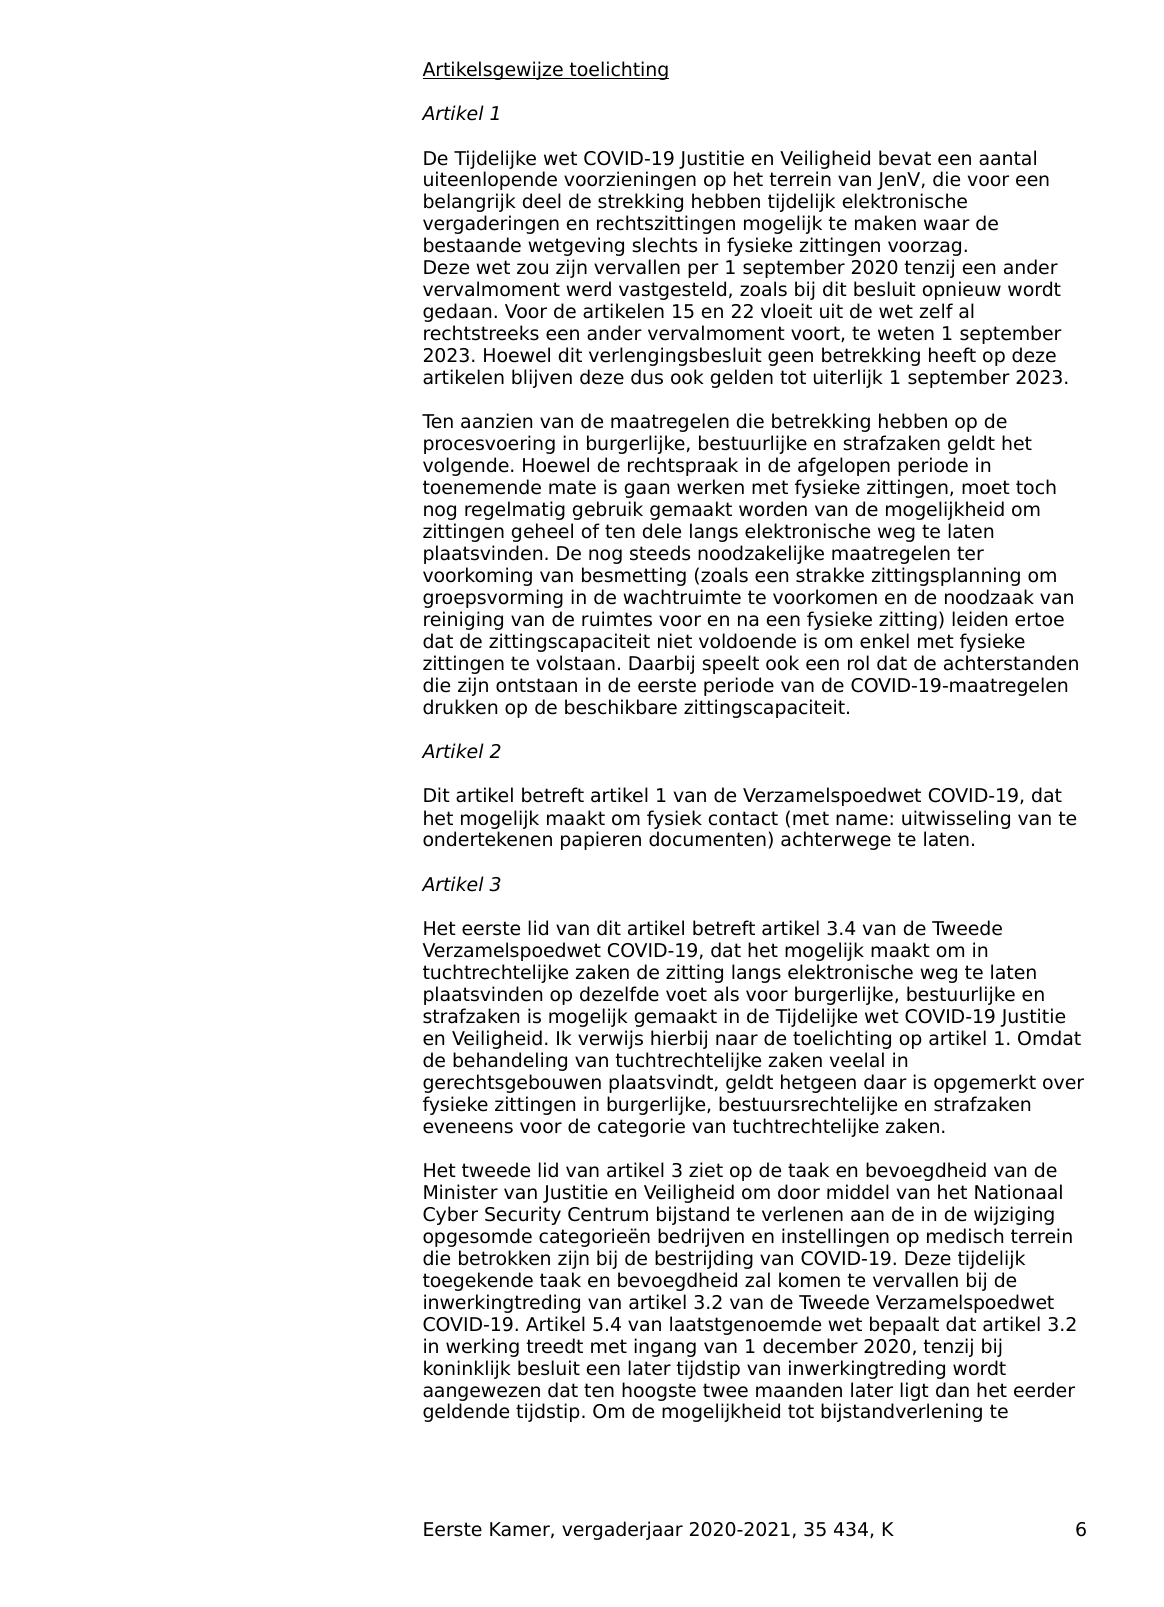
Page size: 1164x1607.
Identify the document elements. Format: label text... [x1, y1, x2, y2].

text Het tweede lid van artikel 3 ziet op de taak en bevoegdheid van de Minister van Justitie en Veiligheid om door middel van het Nationaal Cyber Security Centrum bijstand te verlenen aan de in de wijziging opgesomde categorieën bedrijven en instellingen op medisch terrein die betrokken zijn bij de bestrijding van COVID-19. Deze tijdelijk toegekende taak en bevoegdheid zal komen te vervallen bij de inwerkingtreding van artikel 3.2 van de Tweede Verzamelspoedwet COVID-19. Artikel 5.4 van laatstgenoemde wet bepaalt dat artikel 3.2 in werking treedt met ingang van 1 december 2020, tenzij bij koninklijk besluit een later tijdstip van inwerkingtreding wordt aangewezen dat ten hoogste twee maanden later ligt dan het eerder geldende tijdstip. Om de mogelijkheid tot bijstandverlening te [422, 1160, 1087, 1423]
subtitle Artikel 1 [422, 103, 1087, 125]
subtitle Artikel 3 [422, 873, 1087, 896]
text Deze wet zou zijn vervallen per 1 september 2020 tenzij een ander vervalmoment werd vastgesteld, zoals bij dit besluit opnieuw wordt gedaan. Voor de artikelen 15 en 22 vloeit uit de wet zelf al rechtstreeks een ander vervalmoment voort, te weten 1 september 2023. Hoewel dit verlengingsbesluit geen betrekking heeft op deze artikelen blijven deze dus ook gelden tot uiterlijk 1 september 2023. [422, 257, 1087, 389]
subtitle Artikel 2 [422, 741, 1087, 763]
text Ten aanzien van de maatregelen die betrekking hebben op de procesvoering in burgerlijke, bestuurlijke en strafzaken geldt het volgende. Hoewel de rechtspraak in de afgelopen periode in toenemende mate is gaan werken met fysieke zittingen, moet toch nog regelmatig gebruik gemaakt worden van de mogelijkheid om zittingen geheel of ten dele langs elektronische weg te laten plaatsvinden. De nog steeds noodzakelijke maatregelen ter voorkoming van besmetting (zoals een strakke zittingsplanning om groepsvorming in de wachtruimte te voorkomen en de noodzaak van reiniging van de ruimtes voor en na een fysieke zitting) leiden ertoe dat de zittingscapaciteit niet voldoende is om enkel met fysieke zittingen te volstaan. Daarbij speelt ook een rol dat de achterstanden die zijn ontstaan in de eerste periode van de COVID-19-maatregelen drukken op de beschikbare zittingscapaciteit. [422, 411, 1087, 719]
text Het eerste lid van dit artikel betreft artikel 3.4 van de Tweede Verzamelspoedwet COVID-19, dat het mogelijk maakt om in tuchtrechtelijke zaken de zitting langs elektronische weg te laten plaatsvinden op dezelfde voet als voor burgerlijke, bestuurlijke en strafzaken is mogelijk gemaakt in de Tijdelijke wet COVID-19 Justitie en Veiligheid. Ik verwijs hierbij naar de toelichting op artikel 1. Omdat de behandeling van tuchtrechtelijke zaken veelal in gerechtsgebouwen plaatsvindt, geldt hetgeen daar is opgemerkt over fysieke zittingen in burgerlijke, bestuursrechtelijke en strafzaken eveneens voor de categorie van tuchtrechtelijke zaken. [422, 918, 1087, 1137]
text De Tijdelijke wet COVID-19 Justitie en Veiligheid bevat een aantal uiteenlopende voorzieningen op het terrein van JenV, die voor een belangrijk deel de strekking hebben tijdelijk elektronische vergaderingen en rechtszittingen mogelijk te maken waar de bestaande wetgeving slechts in fysieke zittingen voorzag. [422, 147, 1087, 257]
subtitle Artikelsgewijze toelichting [422, 59, 1087, 81]
text Dit artikel betreft artikel 1 van de Verzamelspoedwet COVID-19, dat het mogelijk maakt om fysiek contact (met name: uitwisseling van te ondertekenen papieren documenten) achterwege te laten. [422, 785, 1087, 851]
